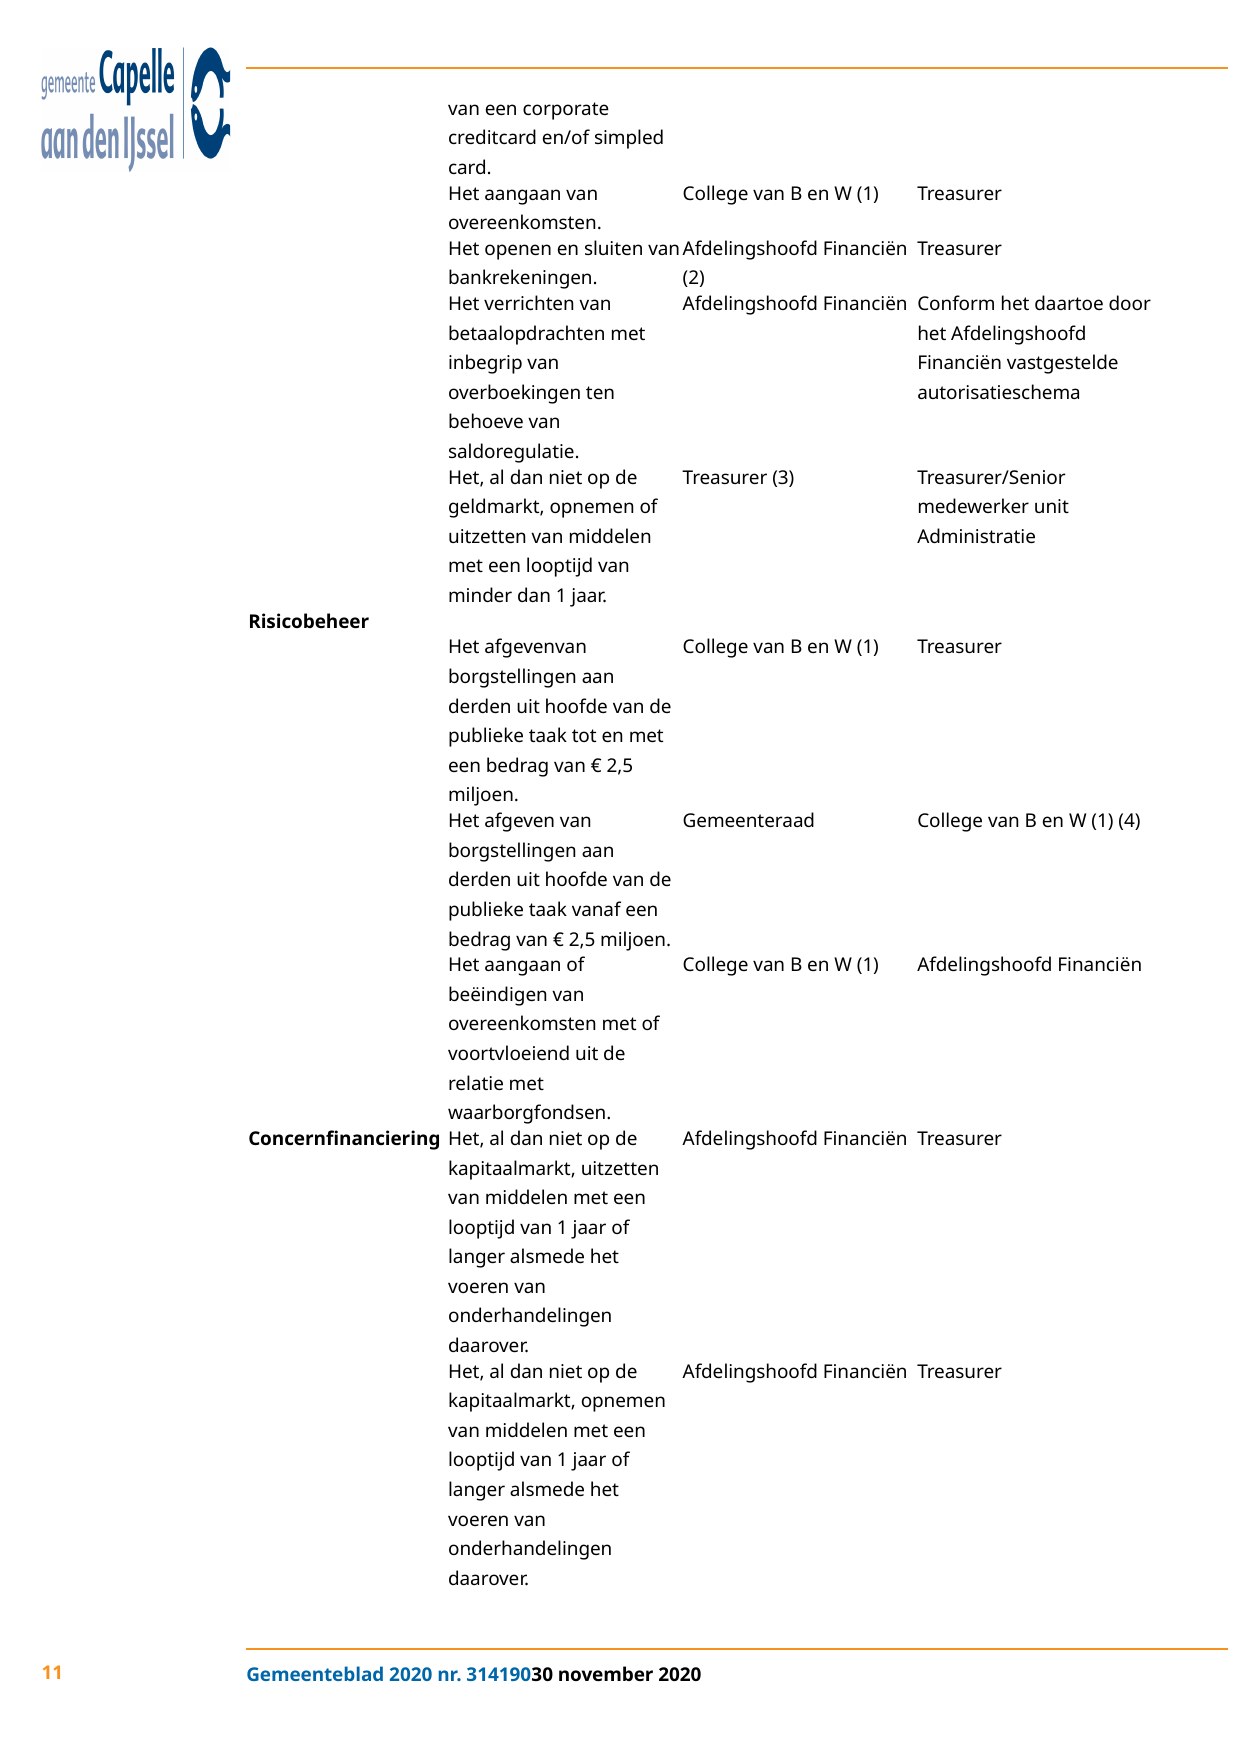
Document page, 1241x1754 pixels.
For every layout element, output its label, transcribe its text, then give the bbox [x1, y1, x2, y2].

table_cell Het, al dan niet op de kapitaalmarkt, opnemen van middelen met een looptijd van 1 jaar of langer alsmede het voeren van onderhandelingen daarover. [448, 1358, 682, 1591]
table_cell Afdelingshoofd Financiën [683, 290, 917, 464]
picture [41, 47, 231, 172]
table_cell Afdelingshoofd Financiën (2) [683, 235, 917, 290]
table_cell [917, 608, 1152, 634]
table_cell College van B en W (1) [683, 634, 917, 807]
table_cell Het openen en sluiten van bankrekeningen. [448, 235, 682, 290]
table_cell College van B en W (1) [683, 951, 917, 1125]
table_cell Het, al dan niet op de geldmarkt, opnemen of uitzetten van middelen met een looptijd van minder dan 1 jaar. [448, 464, 682, 608]
table_cell Het aangaan van overeenkomsten. [448, 180, 682, 235]
table_cell Treasurer [917, 634, 1152, 807]
table_cell Treasurer (3) [683, 464, 917, 608]
table_cell Treasurer [917, 180, 1152, 235]
table_cell Het verrichten van betaalopdrachten met inbegrip van overboekingen ten behoeve van saldoregulatie. [448, 290, 682, 464]
table_cell [248, 464, 448, 608]
table_cell Het aangaan of beëindigen van overeenkomsten met of voortvloeiend uit de relatie met waarborgfondsen. [448, 951, 682, 1125]
table_cell van een corporate creditcard en/of simpled card. [448, 95, 682, 180]
table_cell [248, 95, 448, 180]
table_cell Risicobeheer [248, 608, 448, 634]
table_cell [248, 290, 448, 464]
table_cell Treasurer [917, 1125, 1152, 1358]
table_cell [448, 608, 682, 634]
table_cell [248, 235, 448, 290]
table_cell [683, 608, 917, 634]
table_cell Treasurer [917, 235, 1152, 290]
table_cell College van B en W (1) (4) [917, 808, 1152, 951]
table_cell College van B en W (1) [683, 180, 917, 235]
table_cell [248, 951, 448, 1125]
table_cell Gemeenteraad [683, 808, 917, 951]
table_cell [683, 95, 917, 180]
table_cell [248, 1358, 448, 1591]
table_cell [248, 808, 448, 951]
table_cell [917, 95, 1152, 180]
table_cell Treasurer [917, 1358, 1152, 1591]
table_cell [248, 180, 448, 235]
table_cell Afdelingshoofd Financiën [917, 951, 1152, 1125]
table_cell Afdelingshoofd Financiën [683, 1358, 917, 1591]
table_cell Conform het daartoe door het Afdelingshoofd Financiën vastgestelde autorisatieschema [917, 290, 1152, 464]
table_cell Het, al dan niet op de kapitaalmarkt, uitzetten van middelen met een looptijd van 1 jaar of langer alsmede het voeren van onderhandelingen daarover. [448, 1125, 682, 1358]
table_cell [248, 634, 448, 807]
table_cell Treasurer/Senior medewerker unit Administratie [917, 464, 1152, 608]
table_cell Het afgeven van borgstellingen aan derden uit hoofde van de publieke taak vanaf een bedrag van € 2,5 miljoen. [448, 808, 682, 951]
table_cell Concernfinanciering [248, 1125, 448, 1358]
table_cell Afdelingshoofd Financiën [683, 1125, 917, 1358]
table_cell Het afgevenvan borgstellingen aan derden uit hoofde van de publieke taak tot en met een bedrag van € 2,5 miljoen. [448, 634, 682, 807]
